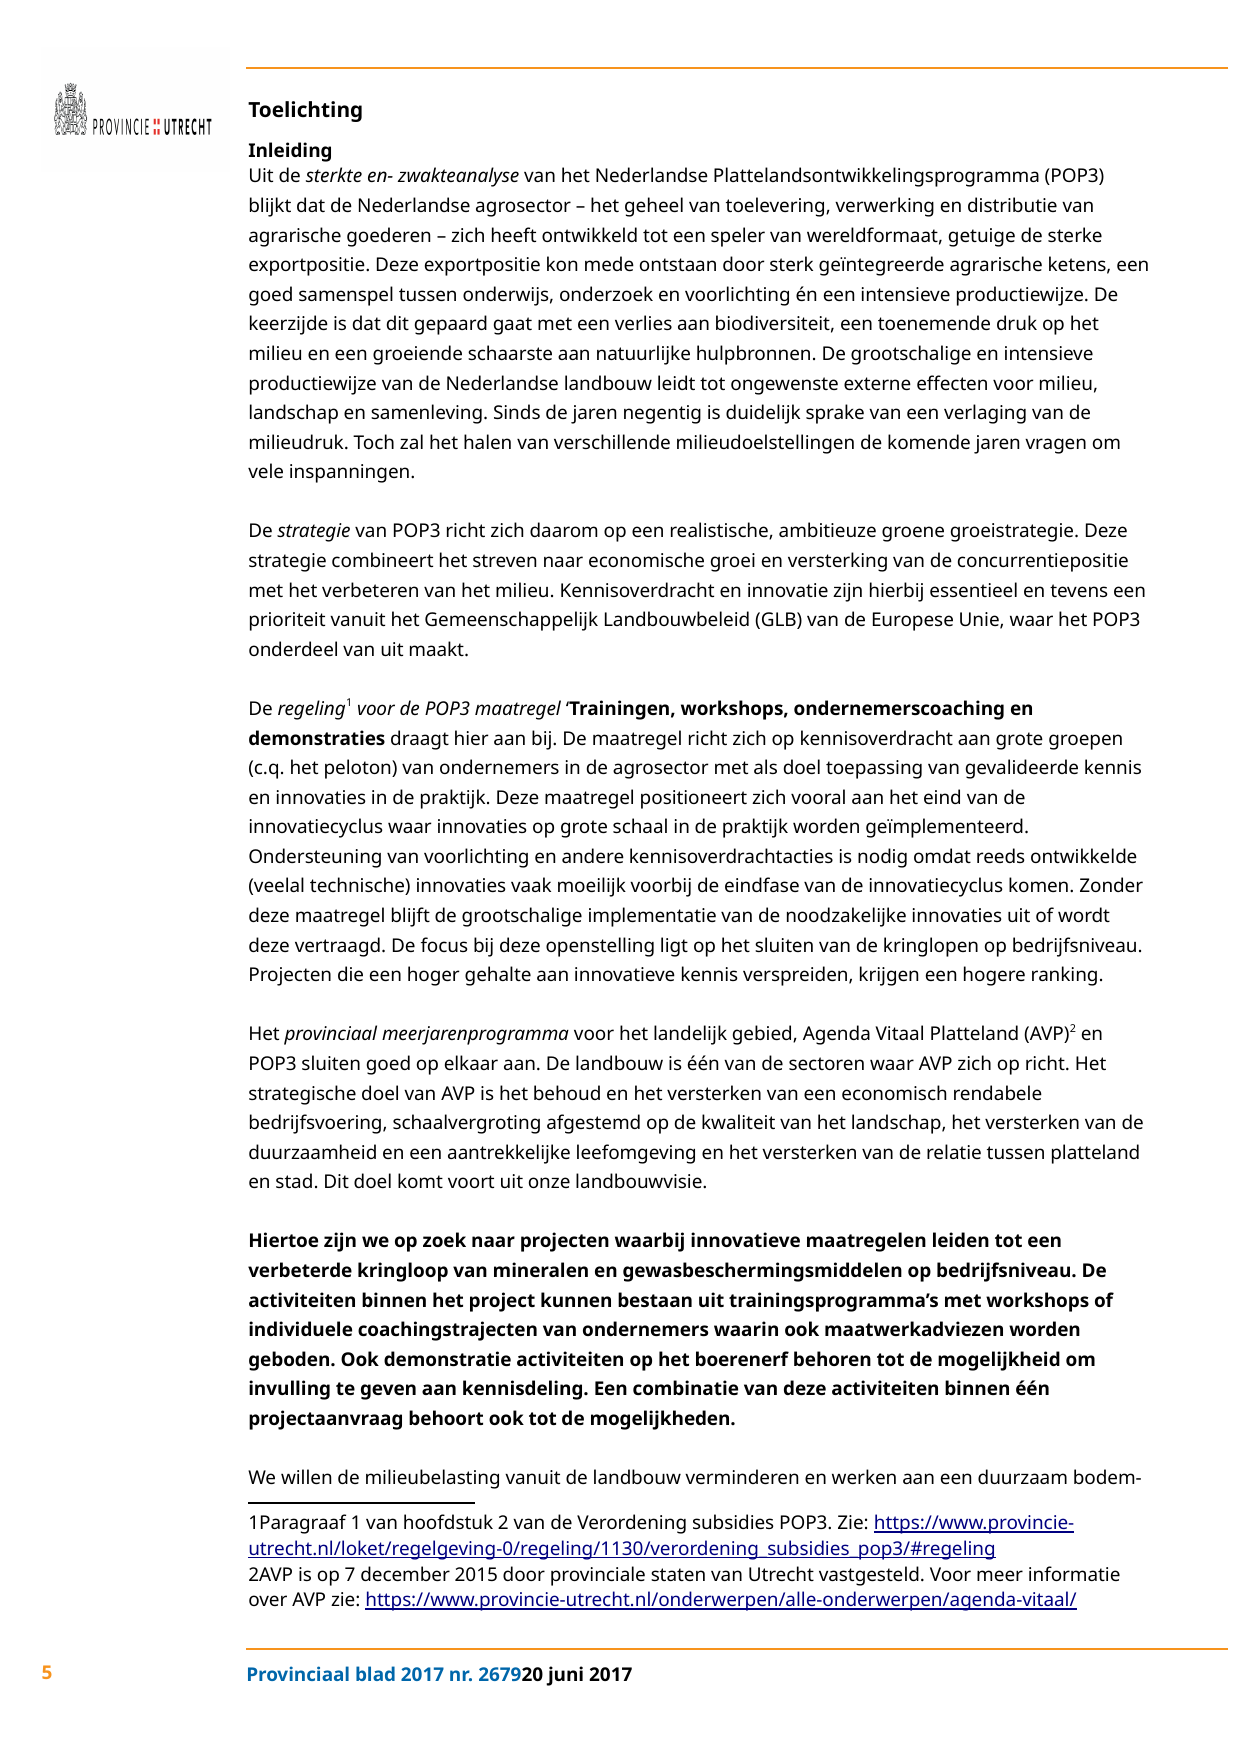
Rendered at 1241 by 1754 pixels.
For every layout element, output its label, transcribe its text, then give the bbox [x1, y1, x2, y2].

text We willen de milieubelasting vanuit de landbouw verminderen en werken aan een duurzaam bodem- [248, 1464, 1152, 1490]
text Paragraaf 1 van hoofdstuk 2 van de Verordening subsidies POP3. Zie: https://www.provincie-utrecht.nl/loket/regelgeving-0/regeling/1130/verordening_subsidies_pop3/#regeling [248, 1509, 1152, 1561]
text Inleiding [248, 137, 1152, 163]
text Uit de sterkte en- zwakteanalyse van het Nederlandse Plattelandsontwikkelingsprogramma (POP3) blijkt dat de Nederlandse agrosector – het geheel van toelevering, verwerking en distributie van agrarische goederen – zich heeft ontwikkeld tot een speler van wereldformaat, getuige de sterke exportpositie. Deze exportpositie kon mede ontstaan door sterk geïntegreerde agrarische ketens, een goed samenspel tussen onderwijs, onderzoek en voorlichting én een intensieve productiewijze. De keerzijde is dat dit gepaard gaat met een verlies aan biodiversiteit, een toenemende druk op het milieu en een groeiende schaarste aan natuurlijke hulpbronnen. De grootschalige en intensieve productiewijze van de Nederlandse landbouw leidt tot ongewenste externe effecten voor milieu, landschap en samenleving. Sinds de jaren negentig is duidelijk sprake van een verlaging van de milieudruk. Toch zal het halen van verschillende milieudoelstellingen de komende jaren vragen om vele inspanningen. [248, 163, 1152, 484]
text Toelichting [248, 95, 1152, 123]
text AVP is op 7 december 2015 door provinciale staten van Utrecht vastgesteld. Voor meer informatie over AVP zie: https://www.provincie-utrecht.nl/onderwerpen/alle-onderwerpen/agenda-vitaal/ [248, 1561, 1152, 1612]
picture [41, 47, 231, 172]
text Het provinciaal meerjarenprogramma voor het landelijk gebied, Agenda Vitaal Platteland (AVP) en POP3 sluiten goed op elkaar aan. De landbouw is één van de sectoren waar AVP zich op richt. Het strategische doel van AVP is het behoud en het versterken van een economisch rendabele bedrijfsvoering, schaalvergroting afgestemd op de kwaliteit van het landschap, het versterken van de duurzaamheid en een aantrekkelijke leefomgeving en het versterken van de relatie tussen platteland en stad. Dit doel komt voort uit onze landbouwvisie. [248, 1021, 1152, 1194]
text Hiertoe zijn we op zoek naar projecten waarbij innovatieve maatregelen leiden tot een verbeterde kringloop van mineralen en gewasbeschermingsmiddelen op bedrijfsniveau. De activiteiten binnen het project kunnen bestaan uit trainingsprogramma’s met workshops of individuele coachingstrajecten van ondernemers waarin ook maatwerkadviezen worden geboden. Ook demonstratie activiteiten op het boerenerf behoren tot de mogelijkheid om invulling te geven aan kennisdeling. Een combinatie van deze activiteiten binnen één projectaanvraag behoort ook tot de mogelijkheden. [248, 1228, 1152, 1431]
text De strategie van POP3 richt zich daarom op een realistische, ambitieuze groene groeistrategie. Deze strategie combineert het streven naar economische groei en versterking van de concurrentiepositie met het verbeteren van het milieu. Kennisoverdracht en innovatie zijn hierbij essentieel en tevens een prioriteit vanuit het Gemeenschappelijk Landbouwbeleid (GLB) van de Europese Unie, waar het POP3 onderdeel van uit maakt. [248, 518, 1152, 662]
text De regeling voor de POP3 maatregel ‘Trainingen, workshops, ondernemerscoaching en demonstraties draagt hier aan bij. De maatregel richt zich op kennisoverdracht aan grote groepen (c.q. het peloton) van ondernemers in de agrosector met als doel toepassing van gevalideerde kennis en innovaties in de praktijk. Deze maatregel positioneert zich vooral aan het eind van de innovatiecyclus waar innovaties op grote schaal in de praktijk worden geïmplementeerd. Ondersteuning van voorlichting en andere kennisoverdrachtacties is nodig omdat reeds ontwikkelde (veelal technische) innovaties vaak moeilijk voorbij de eindfase van de innovatiecyclus komen. Zonder deze maatregel blijft de grootschalige implementatie van de noodzakelijke innovaties uit of wordt deze vertraagd. De focus bij deze openstelling ligt op het sluiten van de kringlopen op bedrijfsniveau. Projecten die een hoger gehalte aan innovatieve kennis verspreiden, krijgen een hogere ranking. [248, 695, 1152, 987]
